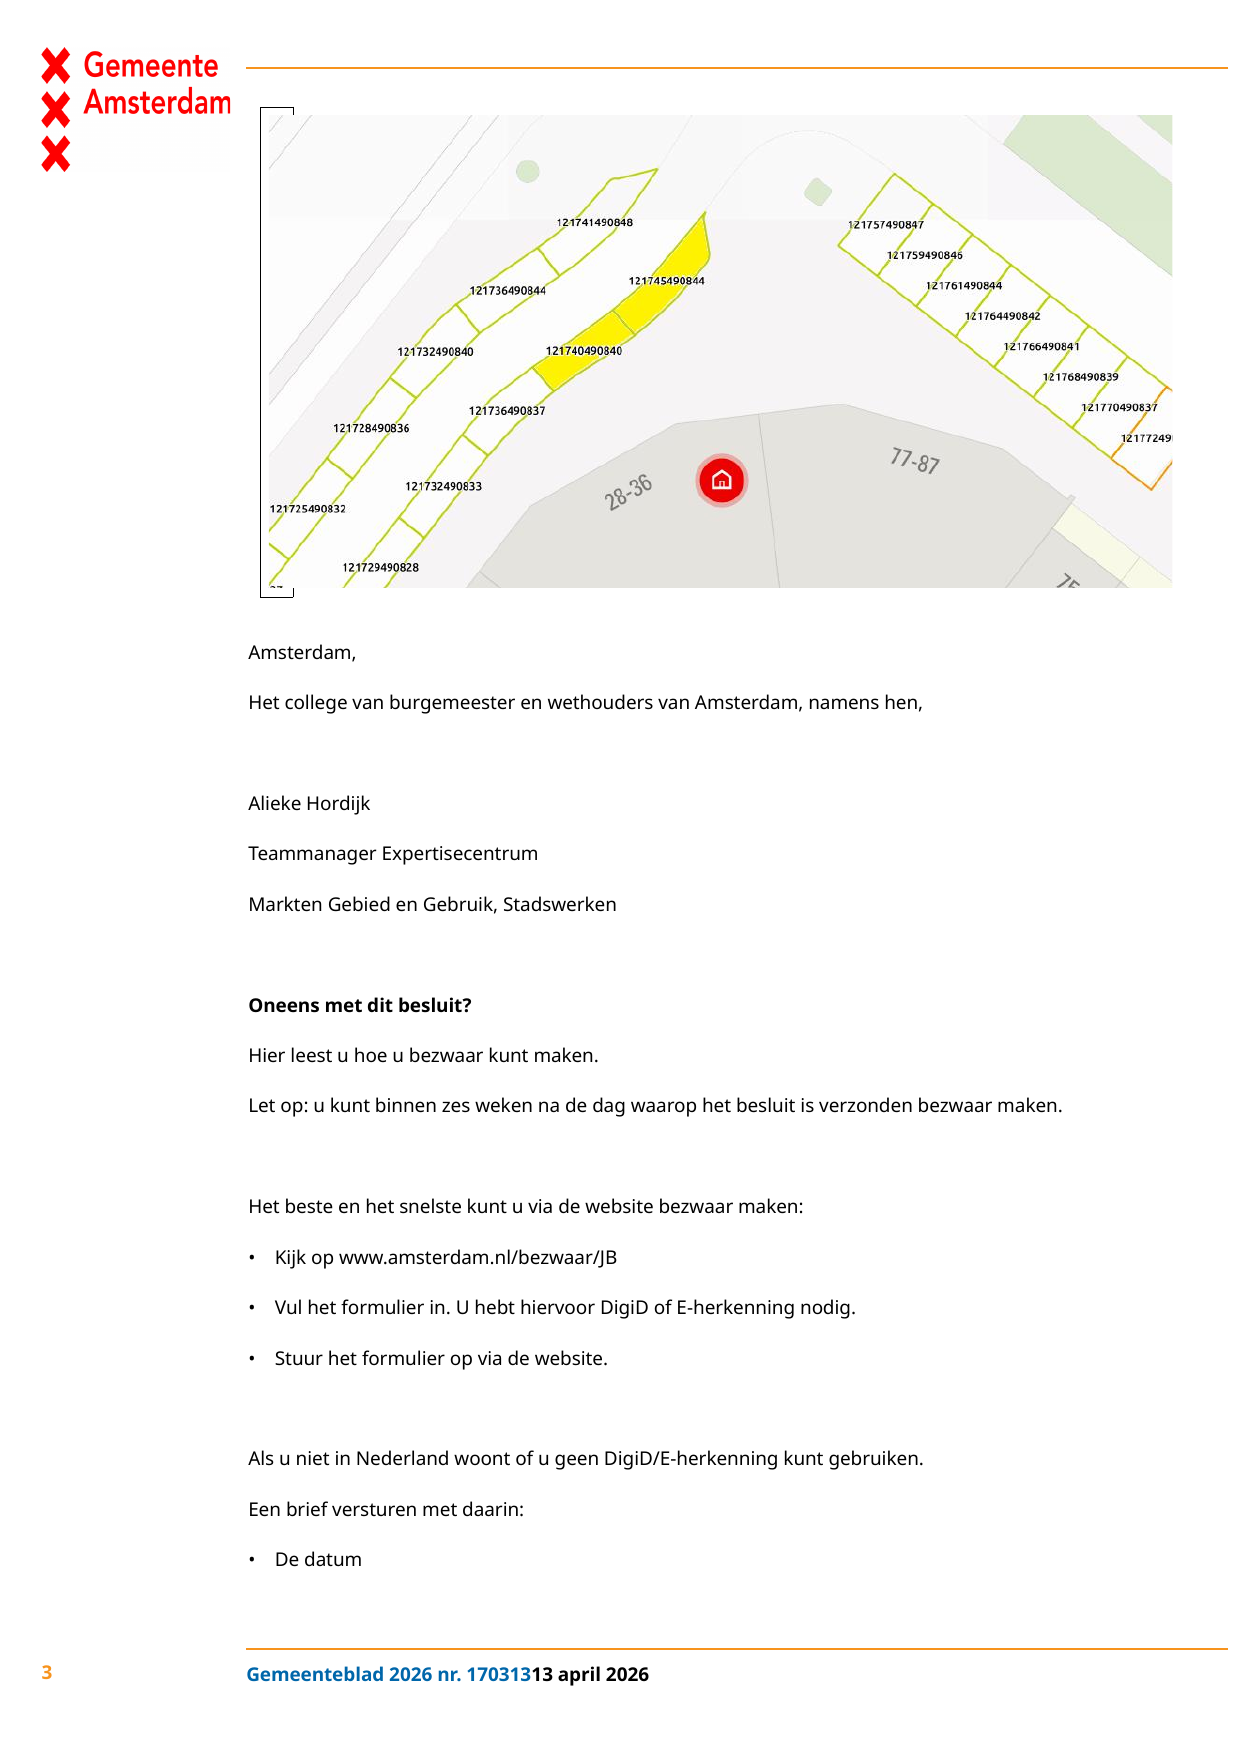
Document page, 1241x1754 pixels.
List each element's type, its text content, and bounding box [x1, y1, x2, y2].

text Hier leest u hoe u bezwaar kunt maken. [248, 1042, 1152, 1068]
text Als u niet in Nederland woont of u geen DigiD/E-herkenning kunt gebruiken. [248, 1446, 1152, 1471]
text • Kijk op www.amsterdam.nl/bezwaar/JB [248, 1244, 1152, 1270]
text Oneens met dit besluit? [248, 992, 1152, 1018]
text • De datum [248, 1546, 1152, 1572]
text Teammanager Expertisecentrum [248, 841, 1152, 866]
picture [41, 47, 231, 172]
text Alieke Hordijk [248, 790, 1152, 816]
text Het beste en het snelste kunt u via de website bezwaar maken: [248, 1193, 1152, 1219]
text Een brief versturen met daarin: [248, 1496, 1152, 1522]
picture [268, 115, 1173, 588]
text • Vul het formulier in. U hebt hiervoor DigiD of E-herkenning nodig. [248, 1294, 1152, 1320]
text Let op: u kunt binnen zes weken na de dag waarop het besluit is verzonden bezwaar maken. [248, 1093, 1152, 1118]
text Het college van burgemeester en wethouders van Amsterdam, namens hen, [248, 689, 1152, 715]
text Markten Gebied en Gebruik, Stadswerken [248, 891, 1152, 917]
text • Stuur het formulier op via de website. [248, 1345, 1152, 1371]
text Amsterdam, [248, 639, 1152, 665]
